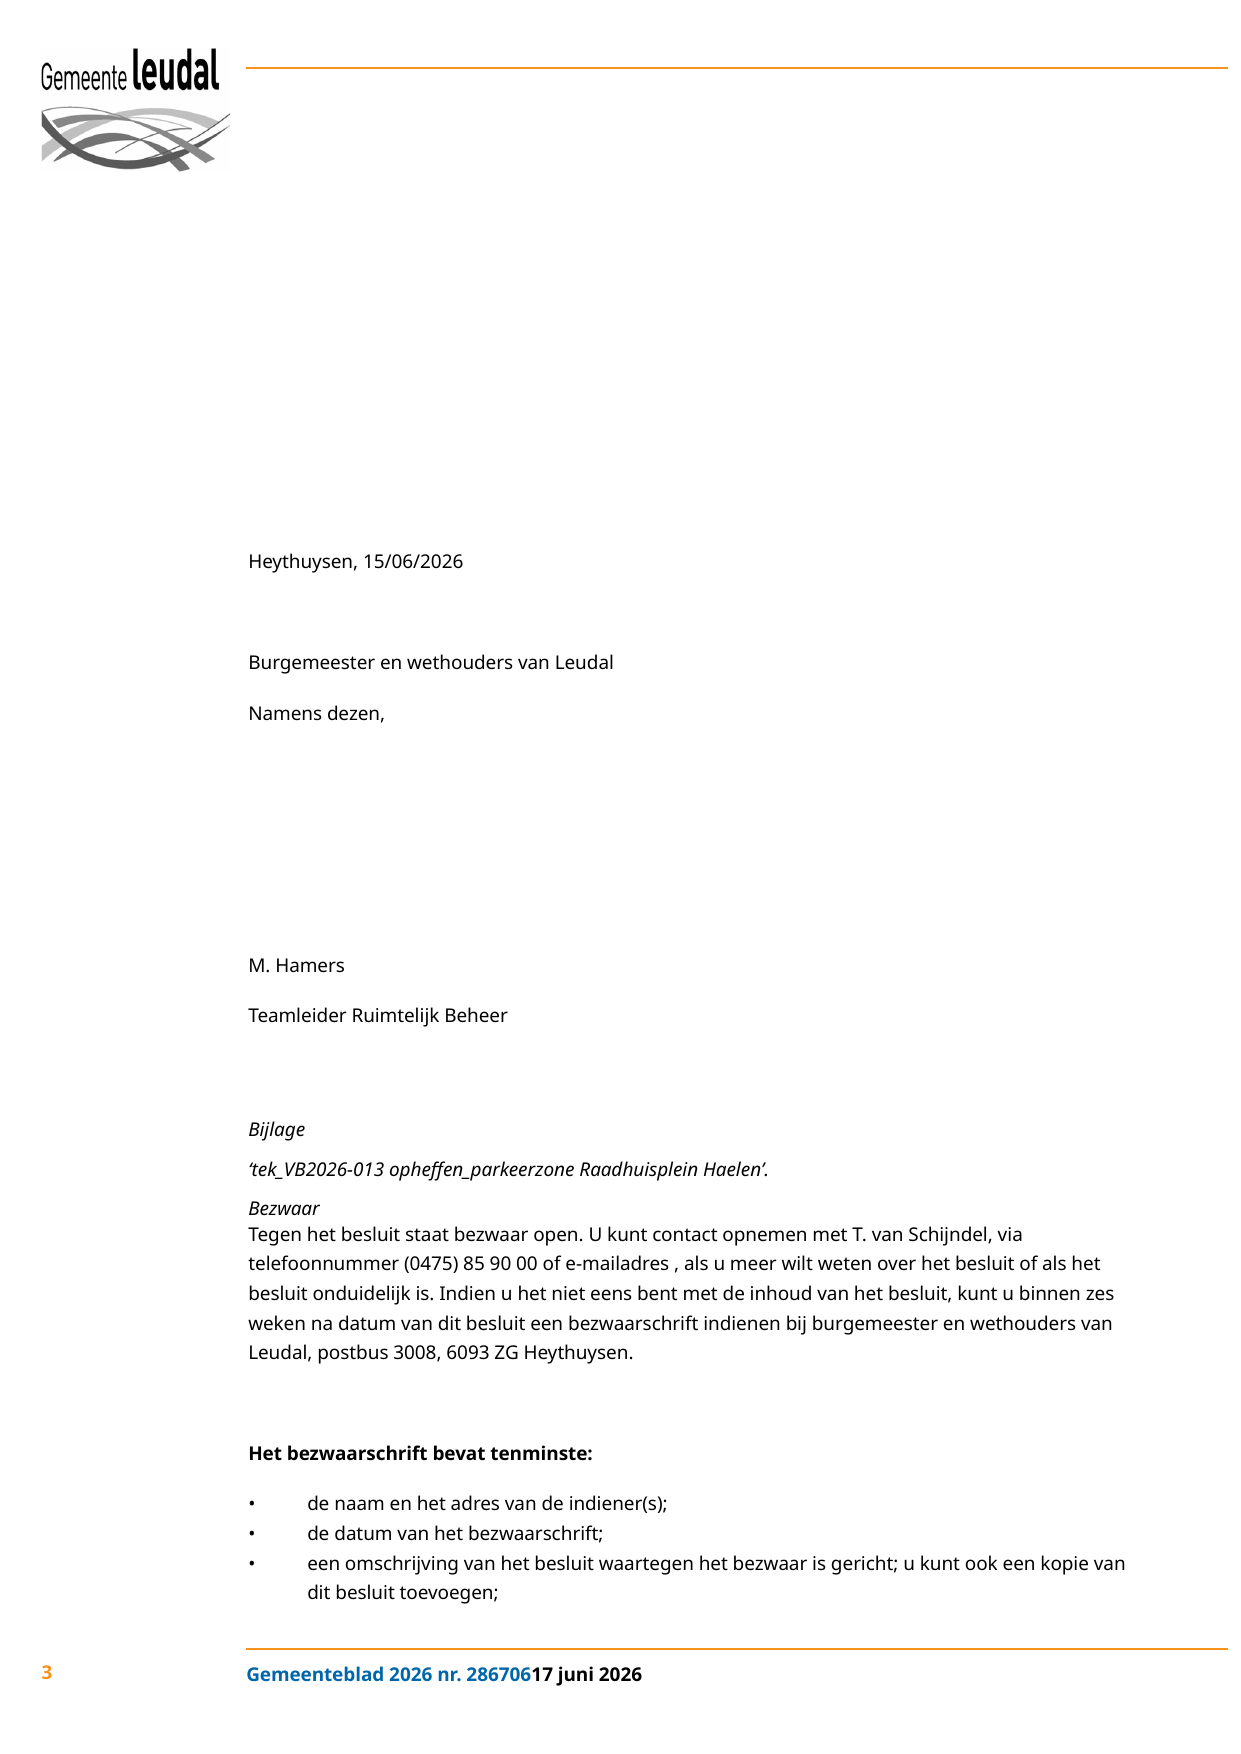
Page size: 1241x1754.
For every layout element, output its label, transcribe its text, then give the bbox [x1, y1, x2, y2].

text Namens dezen, [248, 700, 1152, 726]
text ‘tek_VB2026-013 opheffen_parkeerzone Raadhuisplein Haelen’. [248, 1156, 1152, 1182]
text Bijlage [248, 1117, 1152, 1142]
list de datum van het bezwaarschrift; [248, 1520, 1152, 1546]
text Bezwaar [248, 1195, 1152, 1221]
text Het bezwaarschrift bevat tenminste: [248, 1440, 1152, 1466]
text M. Hamers [248, 952, 1152, 978]
text Heythuysen, 15/06/2026 [248, 548, 1152, 574]
list een omschrijving van het besluit waartegen het bezwaar is gericht; u kunt ook een kopie van dit besluit toevoegen; [248, 1550, 1152, 1605]
text Teamleider Ruimtelijk Beheer [248, 1002, 1152, 1028]
text Tegen het besluit staat bezwaar open. U kunt contact opnemen met T. van Schijndel, via telefoonnummer (0475) 85 90 00 of e-mailadres , als u meer wilt weten over het besluit of als het besluit onduidelijk is. Indien u het niet eens bent met de inhoud van het besluit, kunt u binnen zes weken na datum van dit besluit een bezwaarschrift indienen bij burgemeester en wethouders van Leudal, postbus 3008, 6093 ZG Heythuysen. [248, 1221, 1152, 1365]
text Burgemeester en wethouders van Leudal [248, 649, 1152, 675]
list de naam en het adres van de indiener(s); [248, 1491, 1152, 1516]
picture [41, 47, 231, 172]
